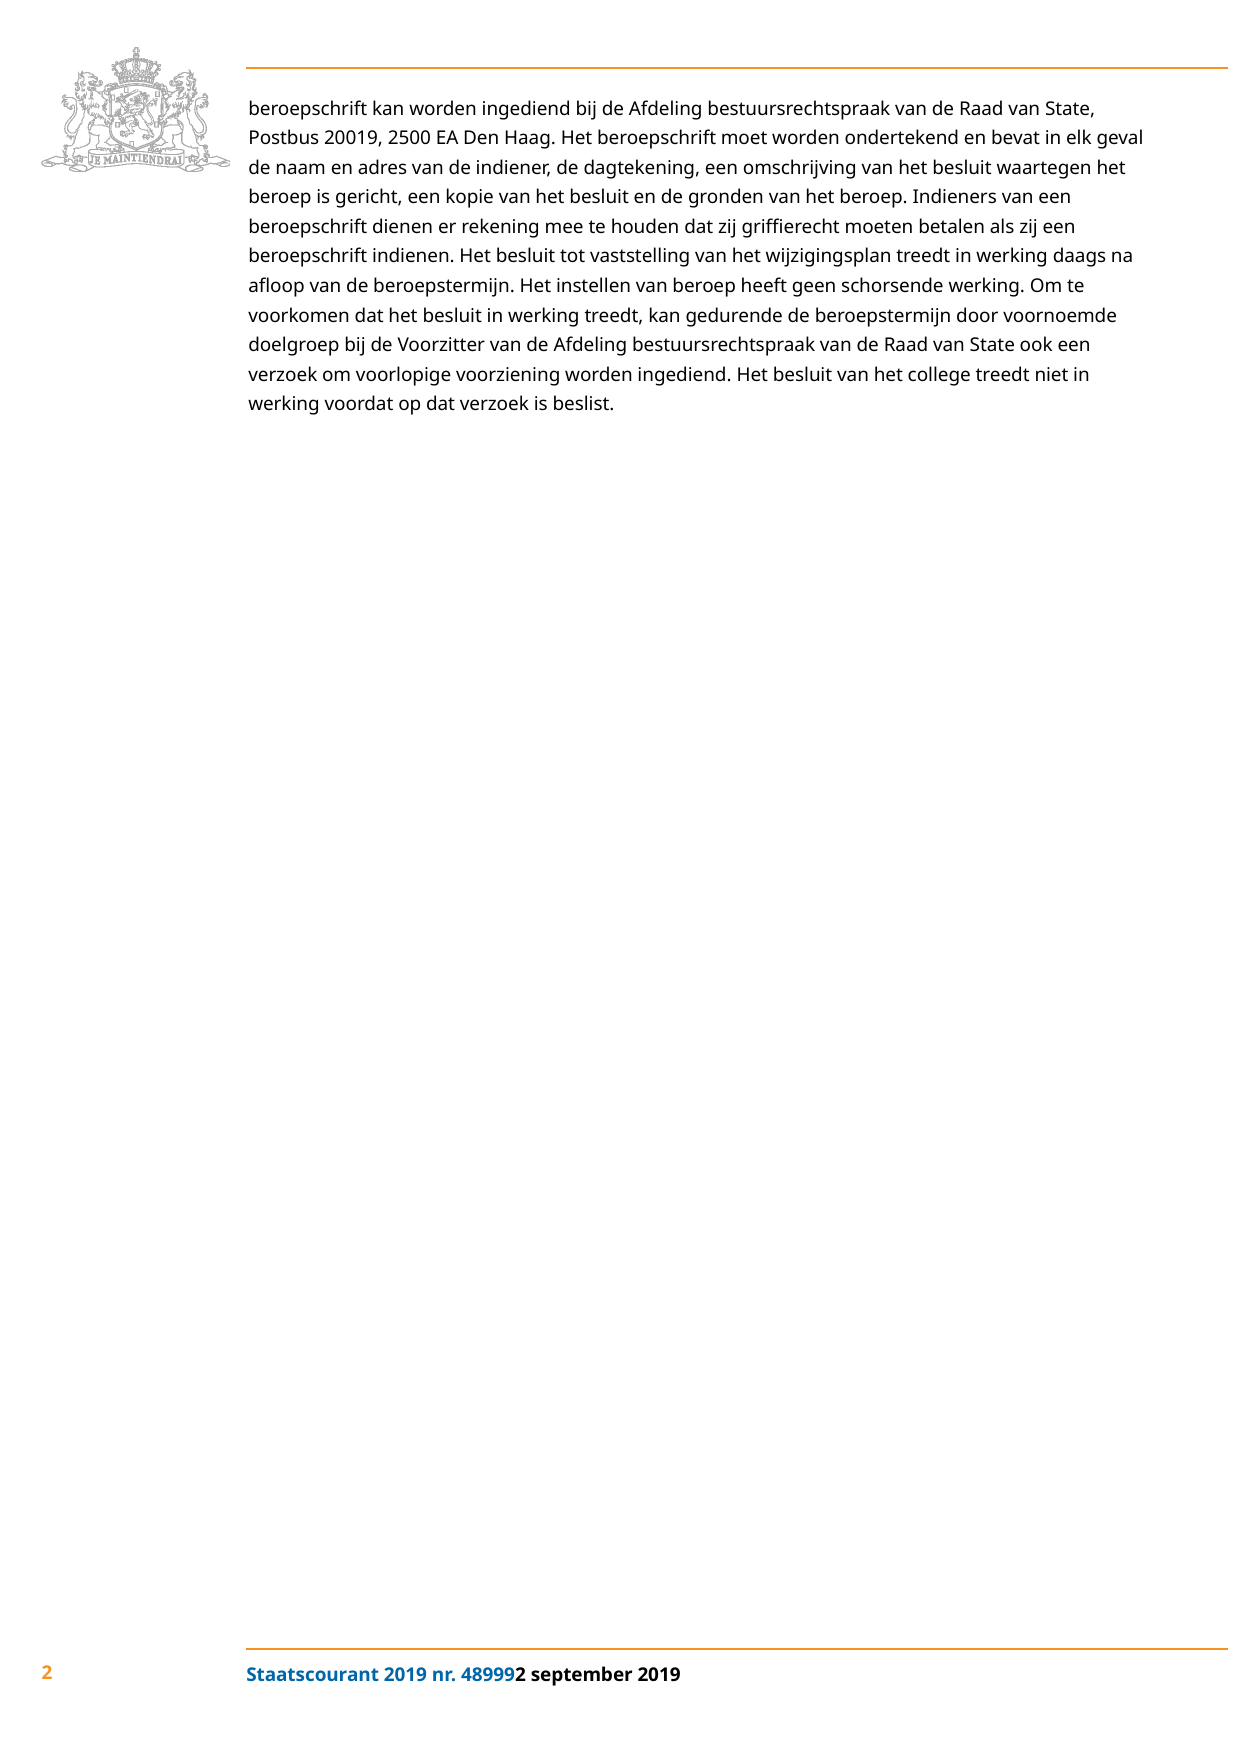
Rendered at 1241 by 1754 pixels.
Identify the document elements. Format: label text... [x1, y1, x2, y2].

text beroepschrift kan worden ingediend bij de Afdeling bestuursrechtspraak van de Raad van State, Postbus 20019, 2500 EA Den Haag. Het beroepschrift moet worden ondertekend en bevat in elk geval de naam en adres van de indiener, de dagtekening, een omschrijving van het besluit waartegen het beroep is gericht, een kopie van het besluit en de gronden van het beroep. Indieners van een beroepschrift dienen er rekening mee te houden dat zij griffierecht moeten betalen als zij een beroepschrift indienen. Het besluit tot vaststelling van het wijzigingsplan treedt in werking daags na afloop van de beroepstermijn. Het instellen van beroep heeft geen schorsende werking. Om te voorkomen dat het besluit in werking treedt, kan gedurende de beroepstermijn door voornoemde doelgroep bij de Voorzitter van de Afdeling bestuursrechtspraak van de Raad van State ook een verzoek om voorlopige voorziening worden ingediend. Het besluit van het college treedt niet in werking voordat op dat verzoek is beslist. [248, 95, 1152, 416]
picture [41, 47, 231, 172]
